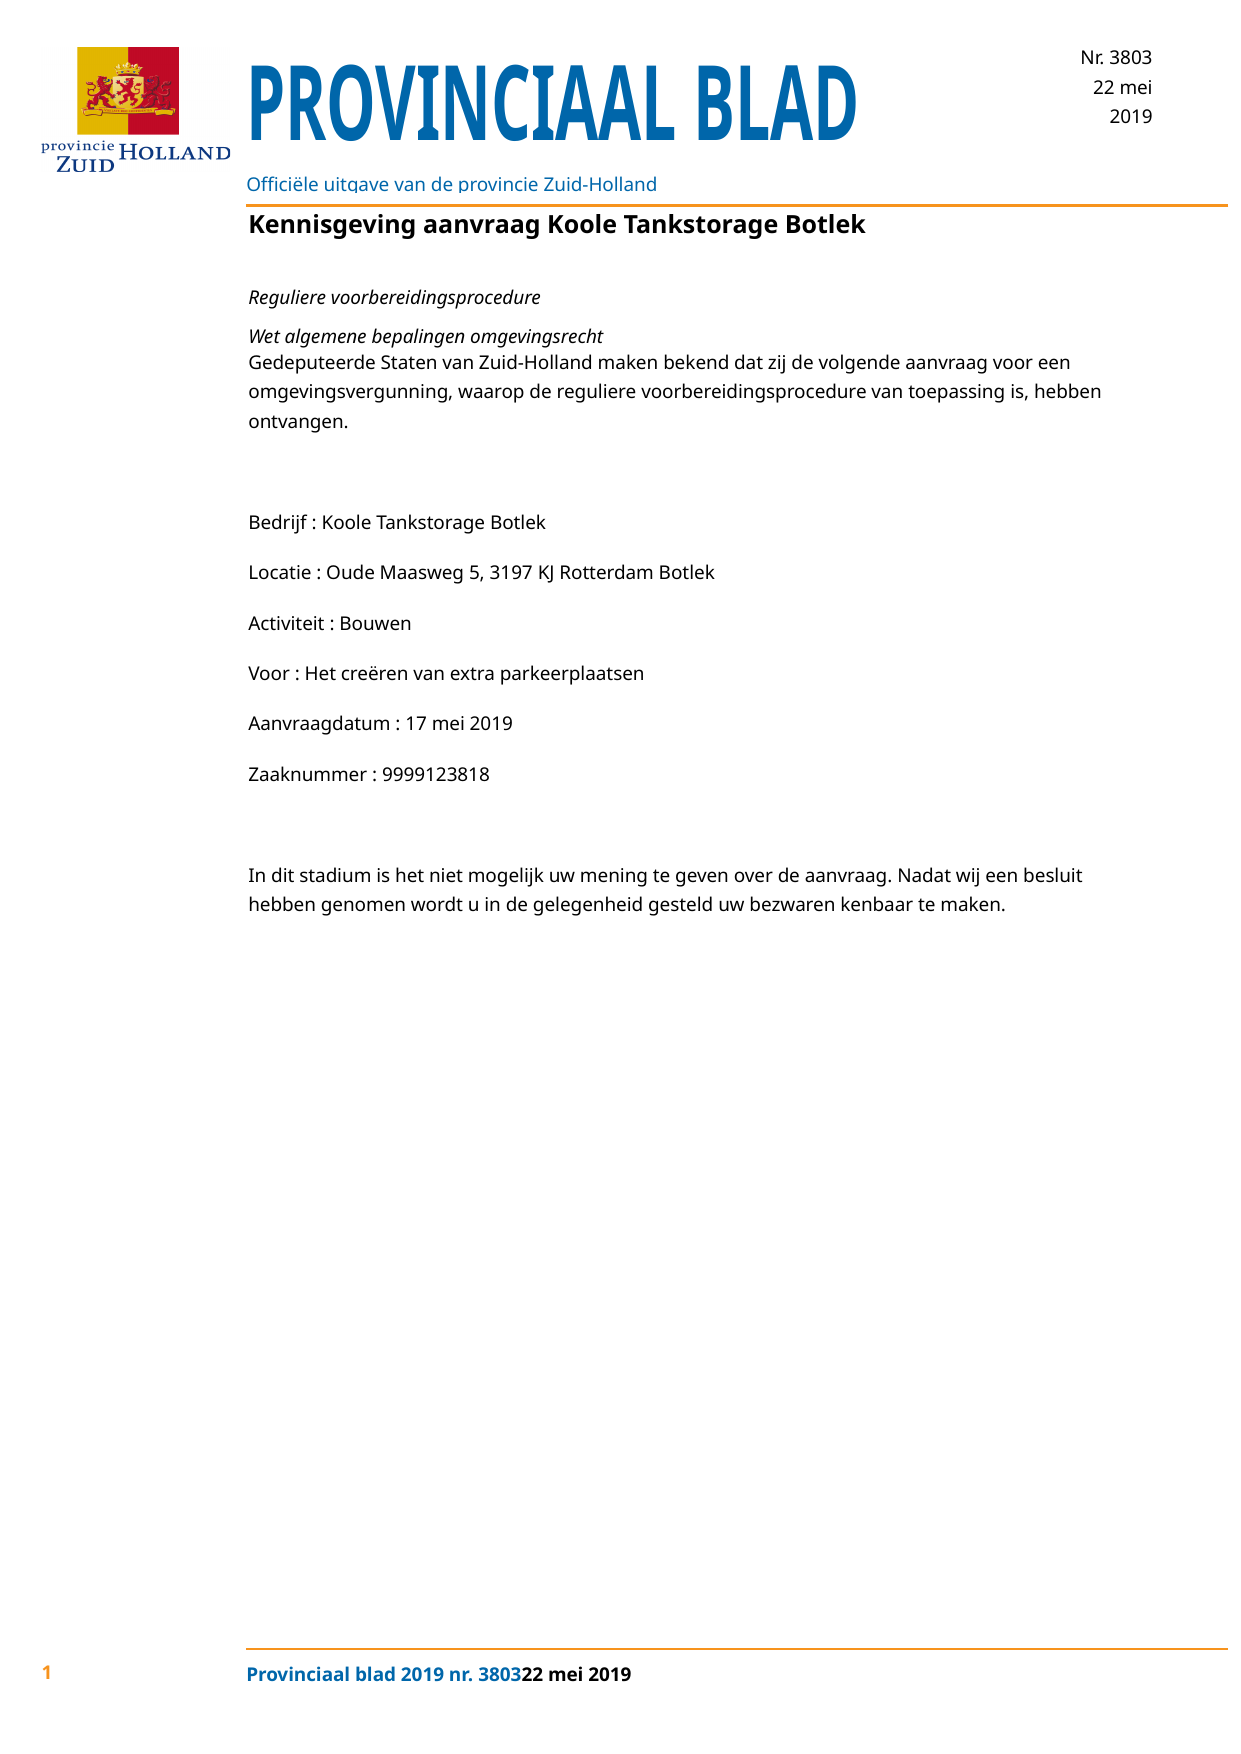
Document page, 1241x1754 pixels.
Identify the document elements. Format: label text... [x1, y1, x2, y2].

text Zaaknummer : 9999123818 [248, 761, 1152, 787]
text Aanvraagdatum : 17 mei 2019 [248, 711, 1152, 736]
picture [41, 47, 231, 172]
text Reguliere voorbereidingsprocedure [248, 284, 1152, 309]
text Activiteit : Bouwen [248, 610, 1152, 635]
text Wet algemene bepalingen omgevingsrecht [248, 323, 1152, 349]
text Bedrijf : Koole Tankstorage Botlek [248, 509, 1152, 534]
text Locatie : Oude Maasweg 5, 3197 KJ Rotterdam Botlek [248, 559, 1152, 585]
text In dit stadium is het niet mogelijk uw mening te geven over de aanvraag. Nadat wij een besluit hebben genomen wordt u in de gelegenheid gesteld uw bezwaren kenbaar te maken. [248, 862, 1152, 917]
text Gedeputeerde Staten van Zuid-Holland maken bekend dat zij de volgende aanvraag voor een omgevingsvergunning, waarop de reguliere voorbereidingsprocedure van toepassing is, hebben ontvangen. [248, 349, 1152, 434]
text Kennisgeving aanvraag Koole Tankstorage Botlek [248, 207, 1152, 241]
text Voor : Het creëren van extra parkeerplaatsen [248, 660, 1152, 686]
